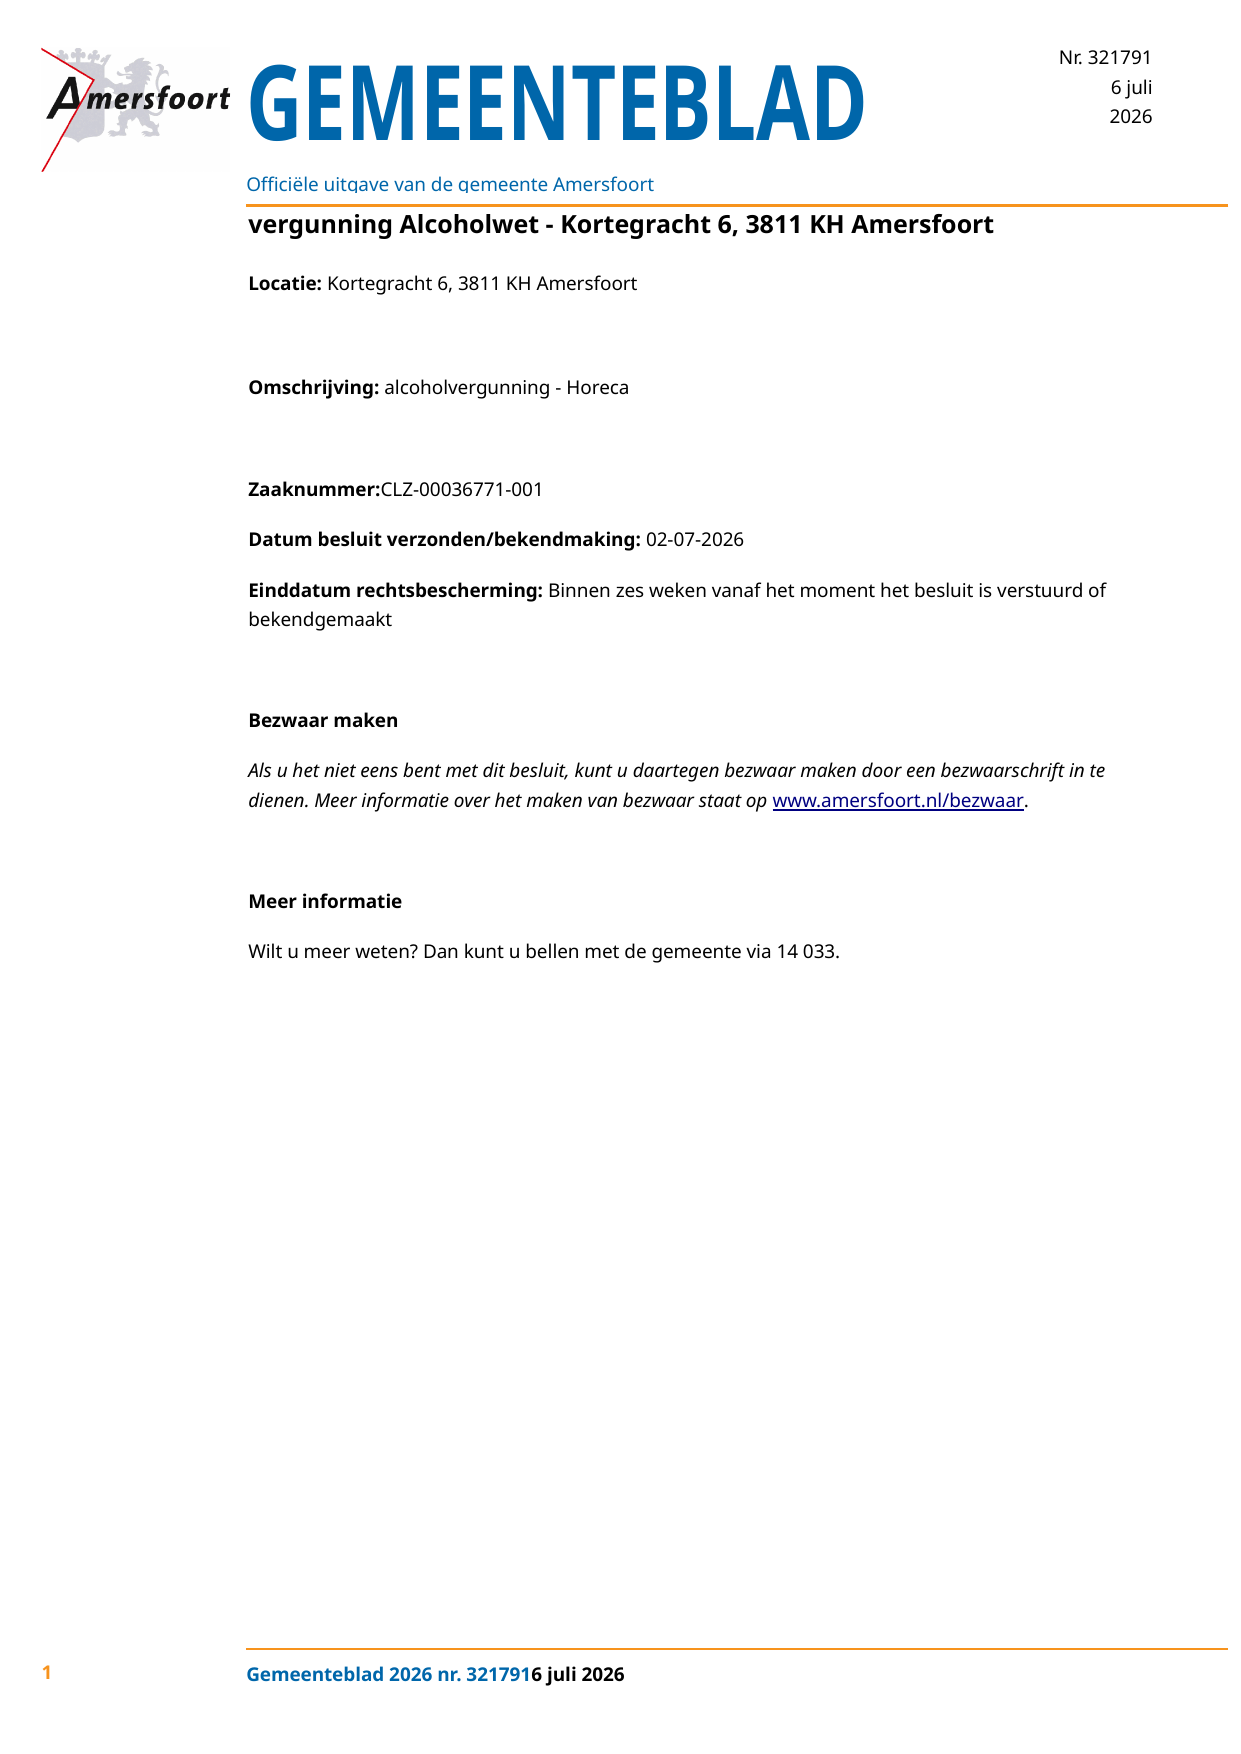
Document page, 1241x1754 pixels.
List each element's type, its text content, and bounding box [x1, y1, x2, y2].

text ﻿Omschrijving: alcoholvergunning - Horeca [248, 371, 1152, 400]
text vergunning Alcoholwet - Kortegracht 6, 3811 KH Amersfoort [248, 207, 1152, 241]
text Bezwaar maken [248, 707, 1152, 733]
text Einddatum rechtsbescherming: Binnen zes weken vanaf het moment het besluit is verstuurd of bekendgemaakt [248, 577, 1152, 632]
text Datum besluit verzonden/bekendmaking: 02-07-2026 [248, 526, 1152, 552]
text Wilt u meer weten? Dan kunt u bellen met de gemeente via 14 033. [248, 938, 1152, 964]
text Locatie: Kortegracht 6, 3811 KH Amersfoort [248, 270, 1152, 296]
text Als u het niet eens bent met dit besluit, kunt u daartegen bezwaar maken door een bezwaarschrift in te dienen. Meer informatie over het maken van bezwaar staat op www.amersfoort.nl/bezwaar. [248, 758, 1152, 813]
text Meer informatie [248, 888, 1152, 914]
text Zaaknummer:CLZ-00036771-001 [248, 476, 1152, 502]
picture [41, 47, 231, 172]
